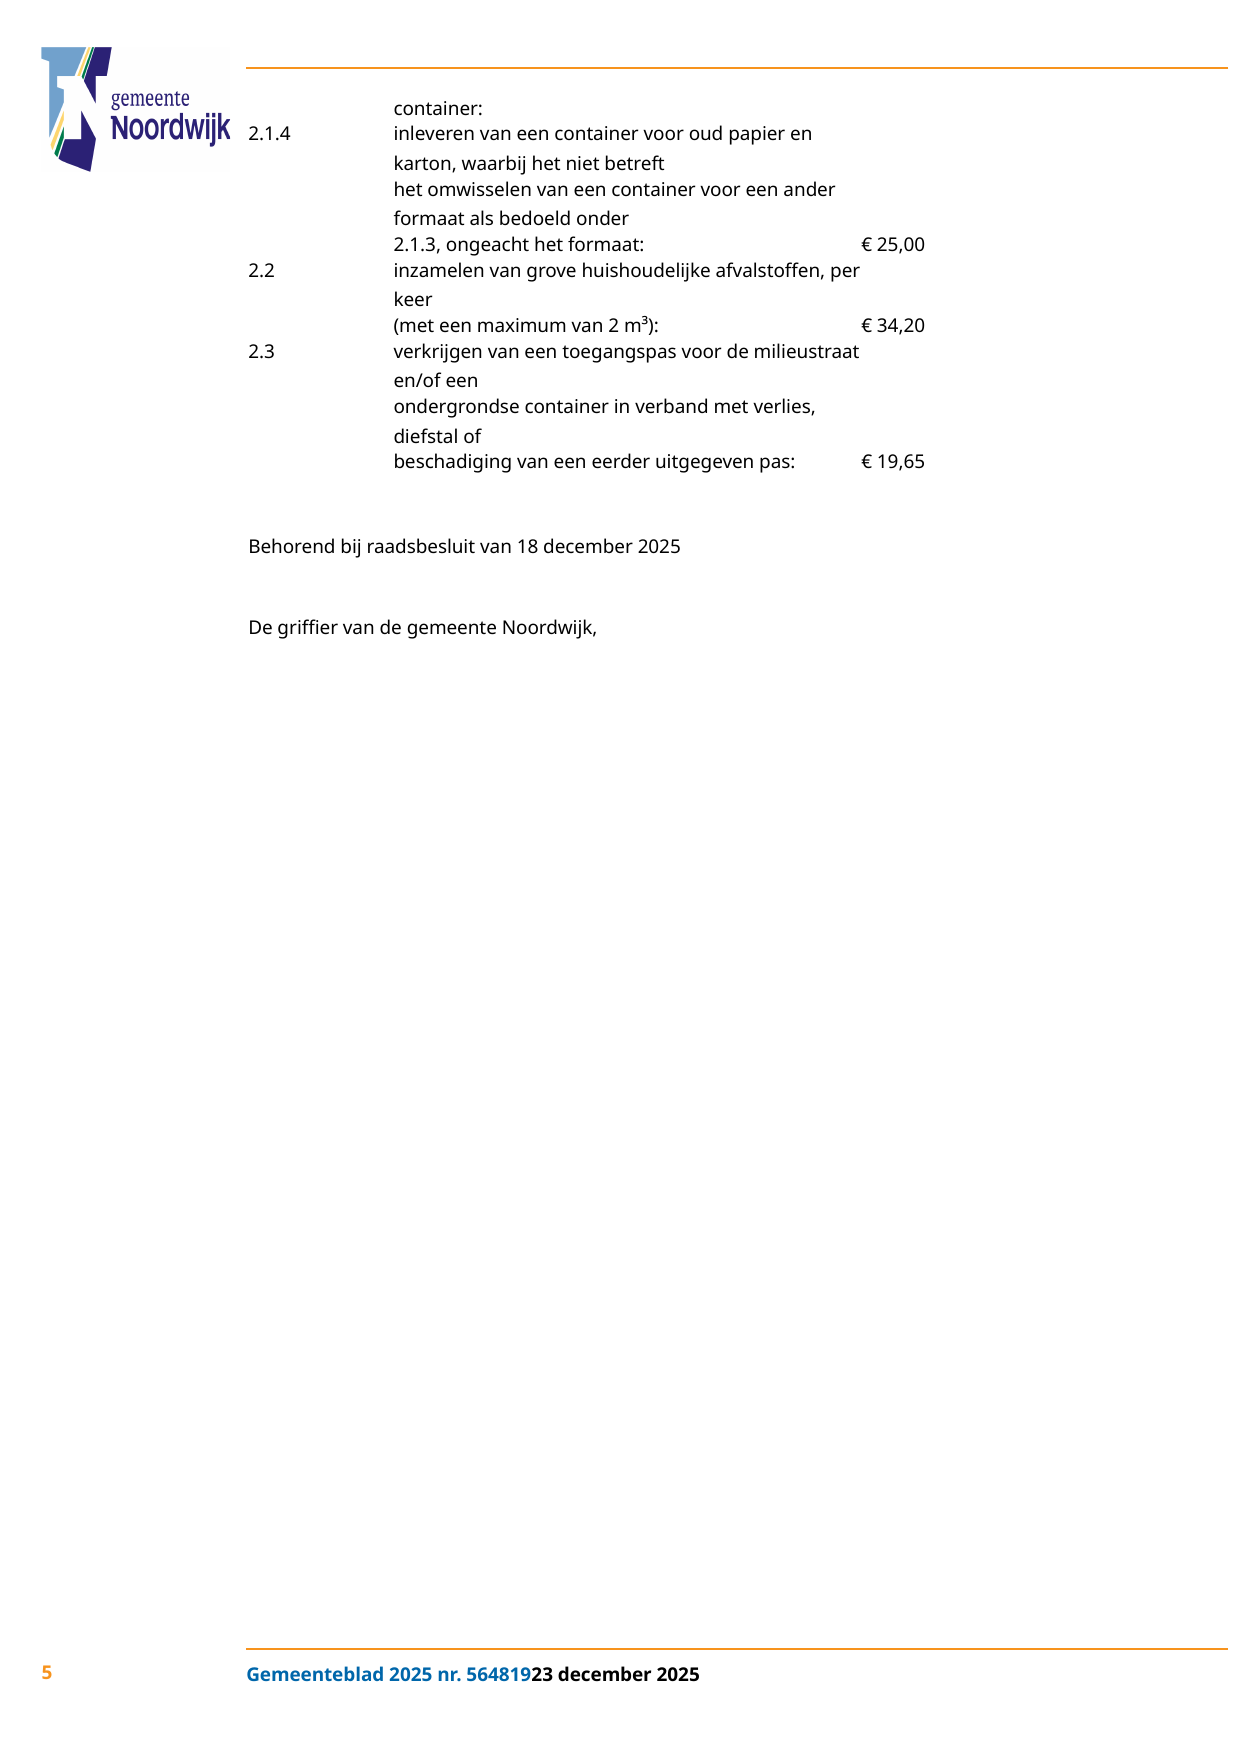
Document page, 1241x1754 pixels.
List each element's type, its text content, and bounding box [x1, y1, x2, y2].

table_cell [861, 95, 1006, 121]
table_cell beschadiging van een eerder uitgegeven pas: [393, 449, 861, 474]
table_cell [248, 393, 393, 448]
table_cell (met een maximum van 2 m³): [393, 312, 861, 338]
table_cell [861, 121, 1006, 176]
table_cell 2.2 [248, 257, 393, 312]
table_cell inleveren van een container voor oud papier en karton, waarbij het niet betreft [393, 121, 861, 176]
picture [41, 47, 231, 172]
table_cell verkrijgen van een toegangspas voor de milieustraat en/of een [393, 338, 861, 393]
table_cell [861, 257, 1006, 312]
table_cell De griffier van de gemeente Noordwijk, [248, 615, 1152, 640]
table_cell [248, 589, 1152, 614]
table_cell 2.1.3, ongeacht het formaat: [393, 231, 861, 257]
table_cell [861, 176, 1006, 231]
table_cell [248, 95, 393, 121]
table_cell [861, 338, 1006, 393]
table_cell [248, 312, 393, 338]
table_cell 2.1.4 [248, 121, 393, 176]
table_cell [248, 176, 393, 231]
table_cell inzamelen van grove huishoudelijke afvalstoffen, per keer [393, 257, 861, 312]
table_cell [248, 231, 393, 257]
table_cell container: [393, 95, 861, 121]
table_cell ondergrondse container in verband met verlies, diefstal of [393, 393, 861, 448]
table_cell het omwisselen van een container voor een ander formaat als bedoeld onder [393, 176, 861, 231]
table_cell [248, 449, 393, 474]
table_cell € 19,65 [861, 449, 1006, 474]
table_cell € 25,00 [861, 231, 1006, 257]
table_cell Behorend bij raadsbesluit van 18 december 2025 [248, 474, 1152, 589]
table_cell 2.3 [248, 338, 393, 393]
table_cell € 34,20 [861, 312, 1006, 338]
table_cell [861, 393, 1006, 448]
